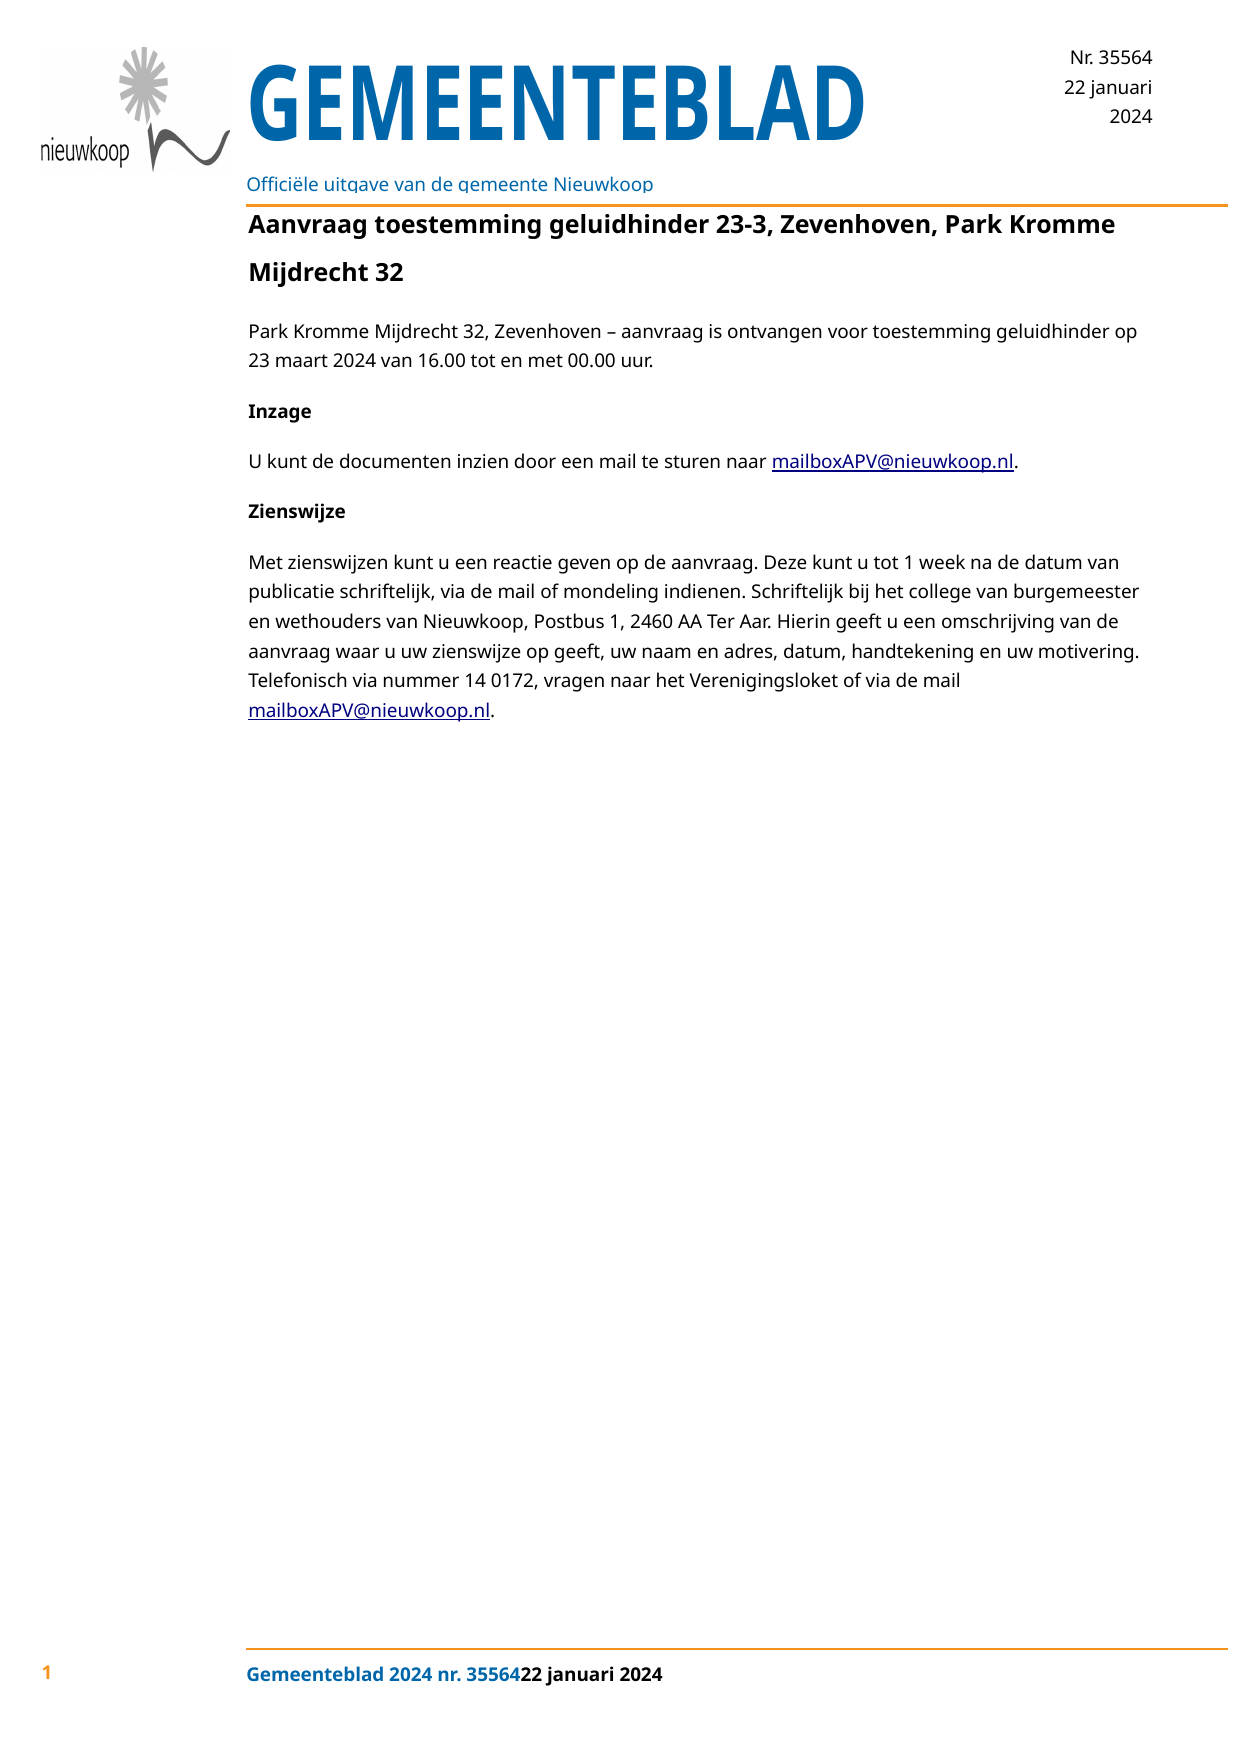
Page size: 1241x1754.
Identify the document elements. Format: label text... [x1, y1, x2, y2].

text U kunt de documenten inzien door een mail te sturen naar mailboxAPV@nieuwkoop.nl. [248, 448, 1152, 474]
text Park Kromme Mijdrecht 32, Zevenhoven – aanvraag is ontvangen voor toestemming geluidhinder op 23 maart 2024 van 16.00 tot en met 00.00 uur. [248, 318, 1152, 373]
text Met zienswijzen kunt u een reactie geven op de aanvraag. Deze kunt u tot 1 week na de datum van publicatie schriftelijk, via de mail of mondeling indienen. Schriftelijk bij het college van burgemeester en wethouders van Nieuwkoop, Postbus 1, 2460 AA Ter Aar. Hierin geeft u een omschrijving van de aanvraag waar u uw zienswijze op geeft, uw naam en adres, datum, handtekening en uw motivering. Telefonisch via nummer 14 0172, vragen naar het Verenigingsloket of via de mail mailboxAPV@nieuwkoop.nl. [248, 549, 1152, 723]
picture [41, 47, 231, 172]
text Inzage [248, 398, 1152, 424]
text Zienswijze [248, 499, 1152, 524]
text Aanvraag toestemming geluidhinder 23-3, Zevenhoven, Park Kromme Mijdrecht 32 [248, 207, 1152, 288]
